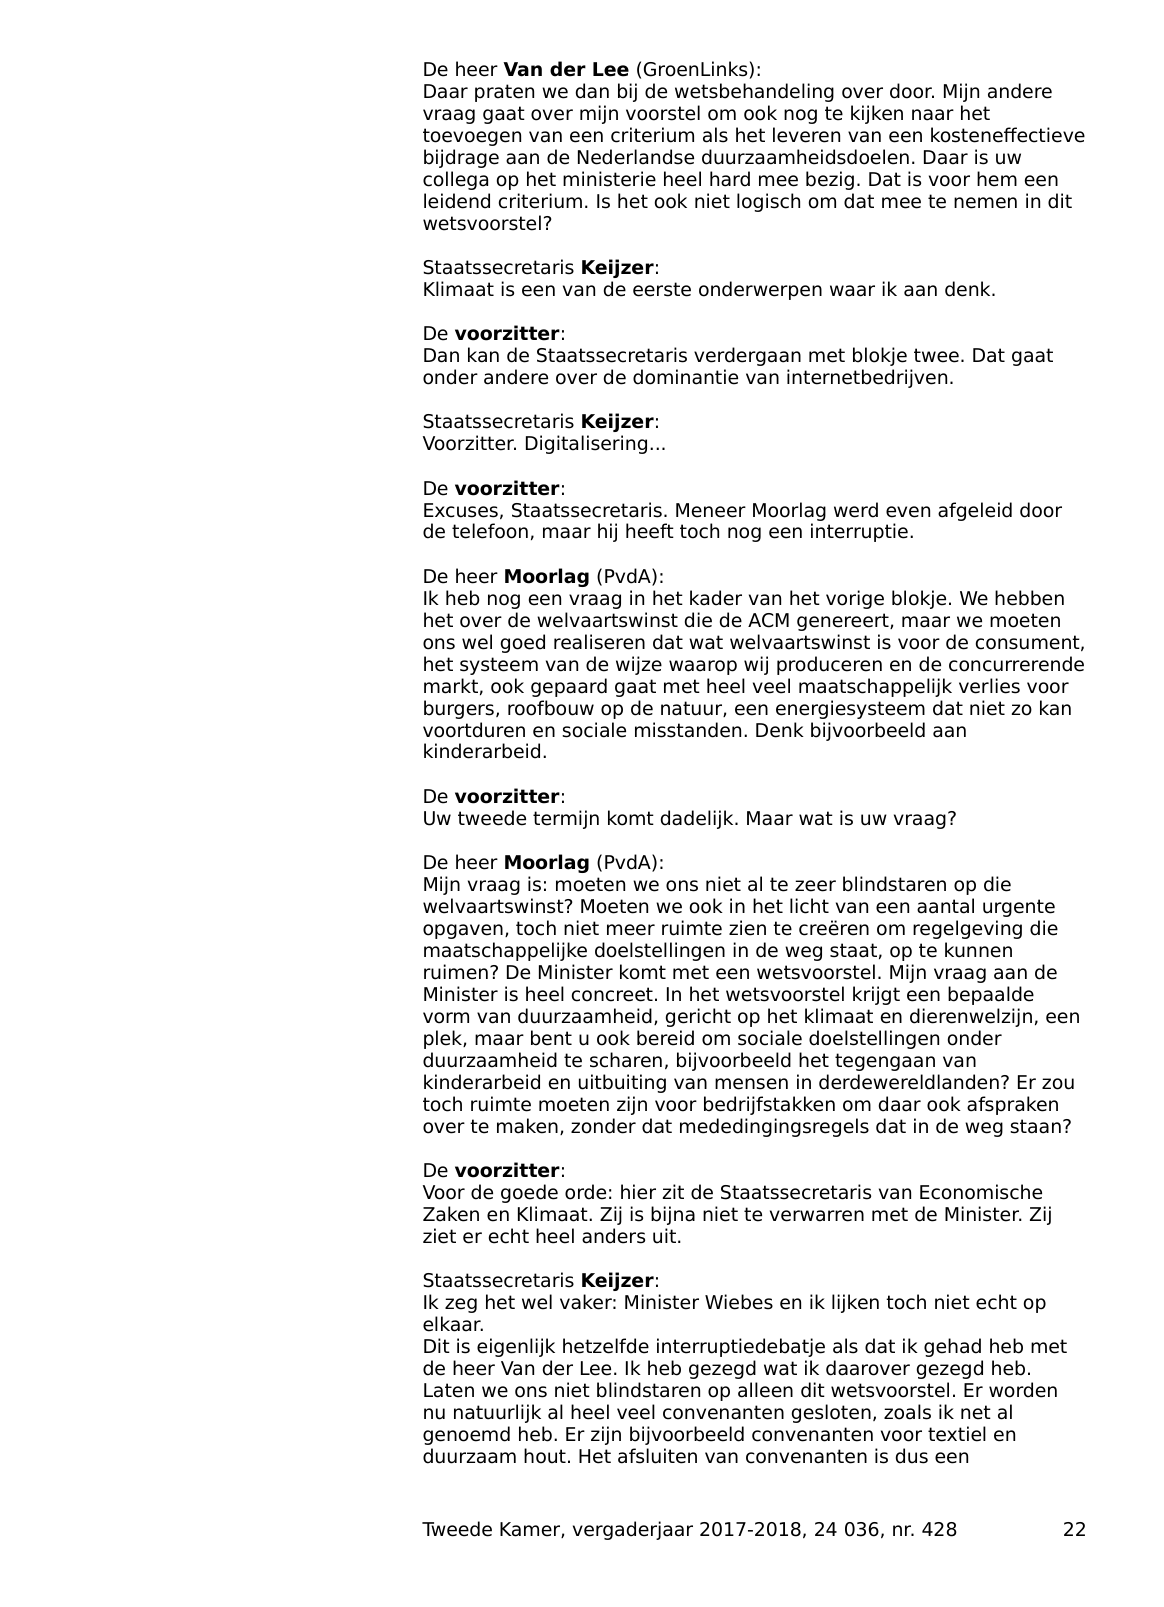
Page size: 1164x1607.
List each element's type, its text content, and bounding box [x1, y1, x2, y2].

text Dit is eigenlijk hetzelfde interruptiedebatje als dat ik gehad heb met de heer Van der Lee. Ik heb gezegd wat ik daarover gezegd heb. Laten we ons niet blindstaren op alleen dit wetsvoorstel. Er worden nu natuurlijk al heel veel convenanten gesloten, zoals ik net al genoemd heb. Er zijn bijvoorbeeld convenanten voor textiel en duurzaam hout. Het afsluiten van convenanten is dus een [422, 1336, 1087, 1468]
text Klimaat is een van de eerste onderwerpen waar ik aan denk. [422, 279, 1087, 301]
text De voorzitter: [422, 786, 1087, 808]
text Staatssecretaris Keijzer: [422, 257, 1087, 279]
text Voor de goede orde: hier zit de Staatssecretaris van Economische Zaken en Klimaat. Zij is bijna niet te verwarren met de Minister. Zij ziet er echt heel anders uit. [422, 1182, 1087, 1248]
text De voorzitter: [422, 477, 1087, 499]
text Daar praten we dan bij de wetsbehandeling over door. Mijn andere vraag gaat over mijn voorstel om ook nog te kijken naar het toevoegen van een criterium als het leveren van een kosteneffectieve bijdrage aan de Nederlandse duurzaamheidsdoelen. Daar is uw collega op het ministerie heel hard mee bezig. Dat is voor hem een leidend criterium. Is het ook niet logisch om dat mee te nemen in dit wetsvoorstel? [422, 81, 1087, 235]
text Uw tweede termijn komt dadelijk. Maar wat is uw vraag? [422, 808, 1087, 829]
text De heer Moorlag (PvdA): [422, 566, 1087, 588]
text Dan kan de Staatssecretaris verdergaan met blokje twee. Dat gaat onder andere over de dominantie van internetbedrijven. [422, 345, 1087, 389]
text Staatssecretaris Keijzer: [422, 1270, 1087, 1292]
text Ik heb nog een vraag in het kader van het vorige blokje. We hebben het over de welvaartswinst die de ACM genereert, maar we moeten ons wel goed realiseren dat wat welvaartswinst is voor de consument, het systeem van de wijze waarop wij produceren en de concurrerende markt, ook gepaard gaat met heel veel maatschappelijk verlies voor burgers, roofbouw op de natuur, een energiesysteem dat niet zo kan voortduren en sociale misstanden. Denk bijvoorbeeld aan kinderarbeid. [422, 588, 1087, 763]
text De heer Moorlag (PvdA): [422, 852, 1087, 874]
text Staatssecretaris Keijzer: [422, 411, 1087, 433]
text Excuses, Staatssecretaris. Meneer Moorlag werd even afgeleid door de telefoon, maar hij heeft toch nog een interruptie. [422, 499, 1087, 543]
text De heer Van der Lee (GroenLinks): [422, 59, 1087, 81]
text Ik zeg het wel vaker: Minister Wiebes en ik lijken toch niet echt op elkaar. [422, 1292, 1087, 1336]
text Voorzitter. Digitalisering... [422, 433, 1087, 455]
text De voorzitter: [422, 323, 1087, 345]
text De voorzitter: [422, 1160, 1087, 1182]
text Mijn vraag is: moeten we ons niet al te zeer blindstaren op die welvaartswinst? Moeten we ook in het licht van een aantal urgente opgaven, toch niet meer ruimte zien te creëren om regelgeving die maatschappelijke doelstellingen in de weg staat, op te kunnen ruimen? De Minister komt met een wetsvoorstel. Mijn vraag aan de Minister is heel concreet. In het wetsvoorstel krijgt een bepaalde vorm van duurzaamheid, gericht op het klimaat en dierenwelzijn, een plek, maar bent u ook bereid om sociale doelstellingen onder duurzaamheid te scharen, bijvoorbeeld het tegengaan van kinderarbeid en uitbuiting van mensen in derdewereldlanden? Er zou toch ruimte moeten zijn voor bedrijfstakken om daar ook afspraken over te maken, zonder dat mededingingsregels dat in de weg staan? [422, 874, 1087, 1137]
